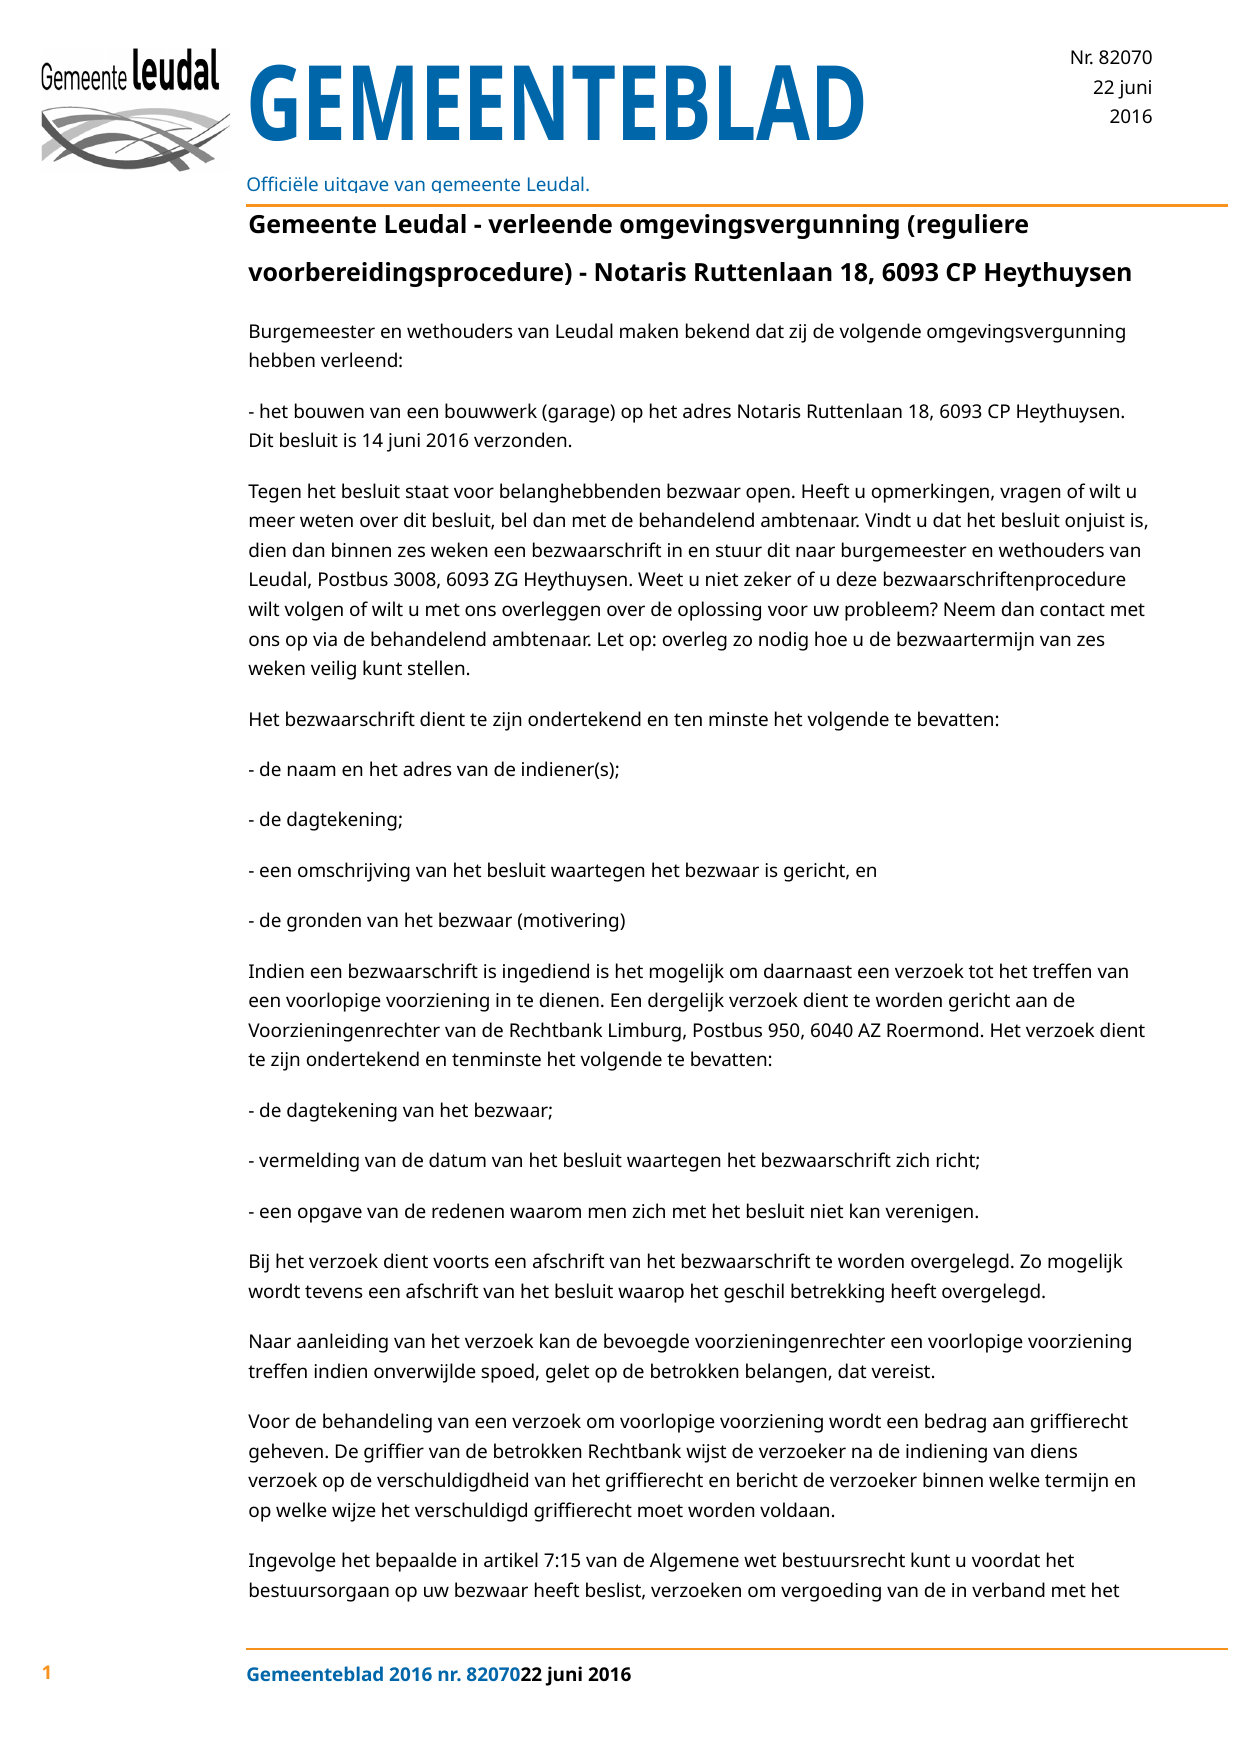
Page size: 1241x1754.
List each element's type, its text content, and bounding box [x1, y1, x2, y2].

picture [41, 47, 231, 172]
text - de dagtekening van het bezwaar; [248, 1097, 1152, 1123]
text - de naam en het adres van de indiener(s); [248, 756, 1152, 782]
text Bij het verzoek dient voorts een afschrift van het bezwaarschrift te worden overgelegd. Zo mogelijk wordt tevens een afschrift van het besluit waarop het geschil betrekking heeft overgelegd. [248, 1248, 1152, 1304]
text Indien een bezwaarschrift is ingediend is het mogelijk om daarnaast een verzoek tot het treffen van een voorlopige voorziening in te dienen. Een dergelijk verzoek dient te worden gericht aan de Voorzieningenrechter van de Rechtbank Limburg, Postbus 950, 6040 AZ Roermond. Het verzoek dient te zijn ondertekend en tenminste het volgende te bevatten: [248, 958, 1152, 1072]
text Voor de behandeling van een verzoek om voorlopige voorziening wordt een bedrag aan griffierecht geheven. De griffier van de betrokken Rechtbank wijst de verzoeker na de indiening van diens verzoek op de verschuldigdheid van het griffierecht en bericht de verzoeker binnen welke termijn en op welke wijze het verschuldigd griffierecht moet worden voldaan. [248, 1408, 1152, 1523]
text Tegen het besluit staat voor belanghebbenden bezwaar open. Heeft u opmerkingen, vragen of wilt u meer weten over dit besluit, bel dan met de behandelend ambtenaar. Vindt u dat het besluit onjuist is, dien dan binnen zes weken een bezwaarschrift in en stuur dit naar burgemeester en wethouders van Leudal, Postbus 3008, 6093 ZG Heythuysen. Weet u niet zeker of u deze bezwaarschriftenprocedure wilt volgen of wilt u met ons overleggen over de oplossing voor uw probleem? Neem dan contact met ons op via de behandelend ambtenaar. Let op: overleg zo nodig hoe u de bezwaartermijn van zes weken veilig kunt stellen. [248, 478, 1152, 681]
text - het bouwen van een bouwwerk (garage) op het adres Notaris Ruttenlaan 18, 6093 CP Heythuysen. Dit besluit is 14 juni 2016 verzonden. [248, 398, 1152, 453]
text Gemeente Leudal - verleende omgevingsvergunning (reguliere voorbereidingsprocedure) - Notaris Ruttenlaan 18, 6093 CP Heythuysen [248, 207, 1152, 288]
text Burgemeester en wethouders van Leudal maken bekend dat zij de volgende omgevingsvergunning hebben verleend: [248, 318, 1152, 373]
text - de dagtekening; [248, 807, 1152, 832]
text Ingevolge het bepaalde in artikel 7:15 van de Algemene wet bestuursrecht kunt u voordat het bestuursorgaan op uw bezwaar heeft beslist, verzoeken om vergoeding van de in verband met het [248, 1547, 1152, 1603]
text Het bezwaarschrift dient te zijn ondertekend en ten minste het volgende te bevatten: [248, 706, 1152, 732]
text - een opgave van de redenen waarom men zich met het besluit niet kan verenigen. [248, 1198, 1152, 1224]
text - een omschrijving van het besluit waartegen het bezwaar is gericht, en [248, 857, 1152, 883]
text - vermelding van de datum van het besluit waartegen het bezwaarschrift zich richt; [248, 1147, 1152, 1173]
text Naar aanleiding van het verzoek kan de bevoegde voorzieningenrechter een voorlopige voorziening treffen indien onverwijlde spoed, gelet op de betrokken belangen, dat vereist. [248, 1328, 1152, 1384]
text - de gronden van het bezwaar (motivering) [248, 907, 1152, 933]
